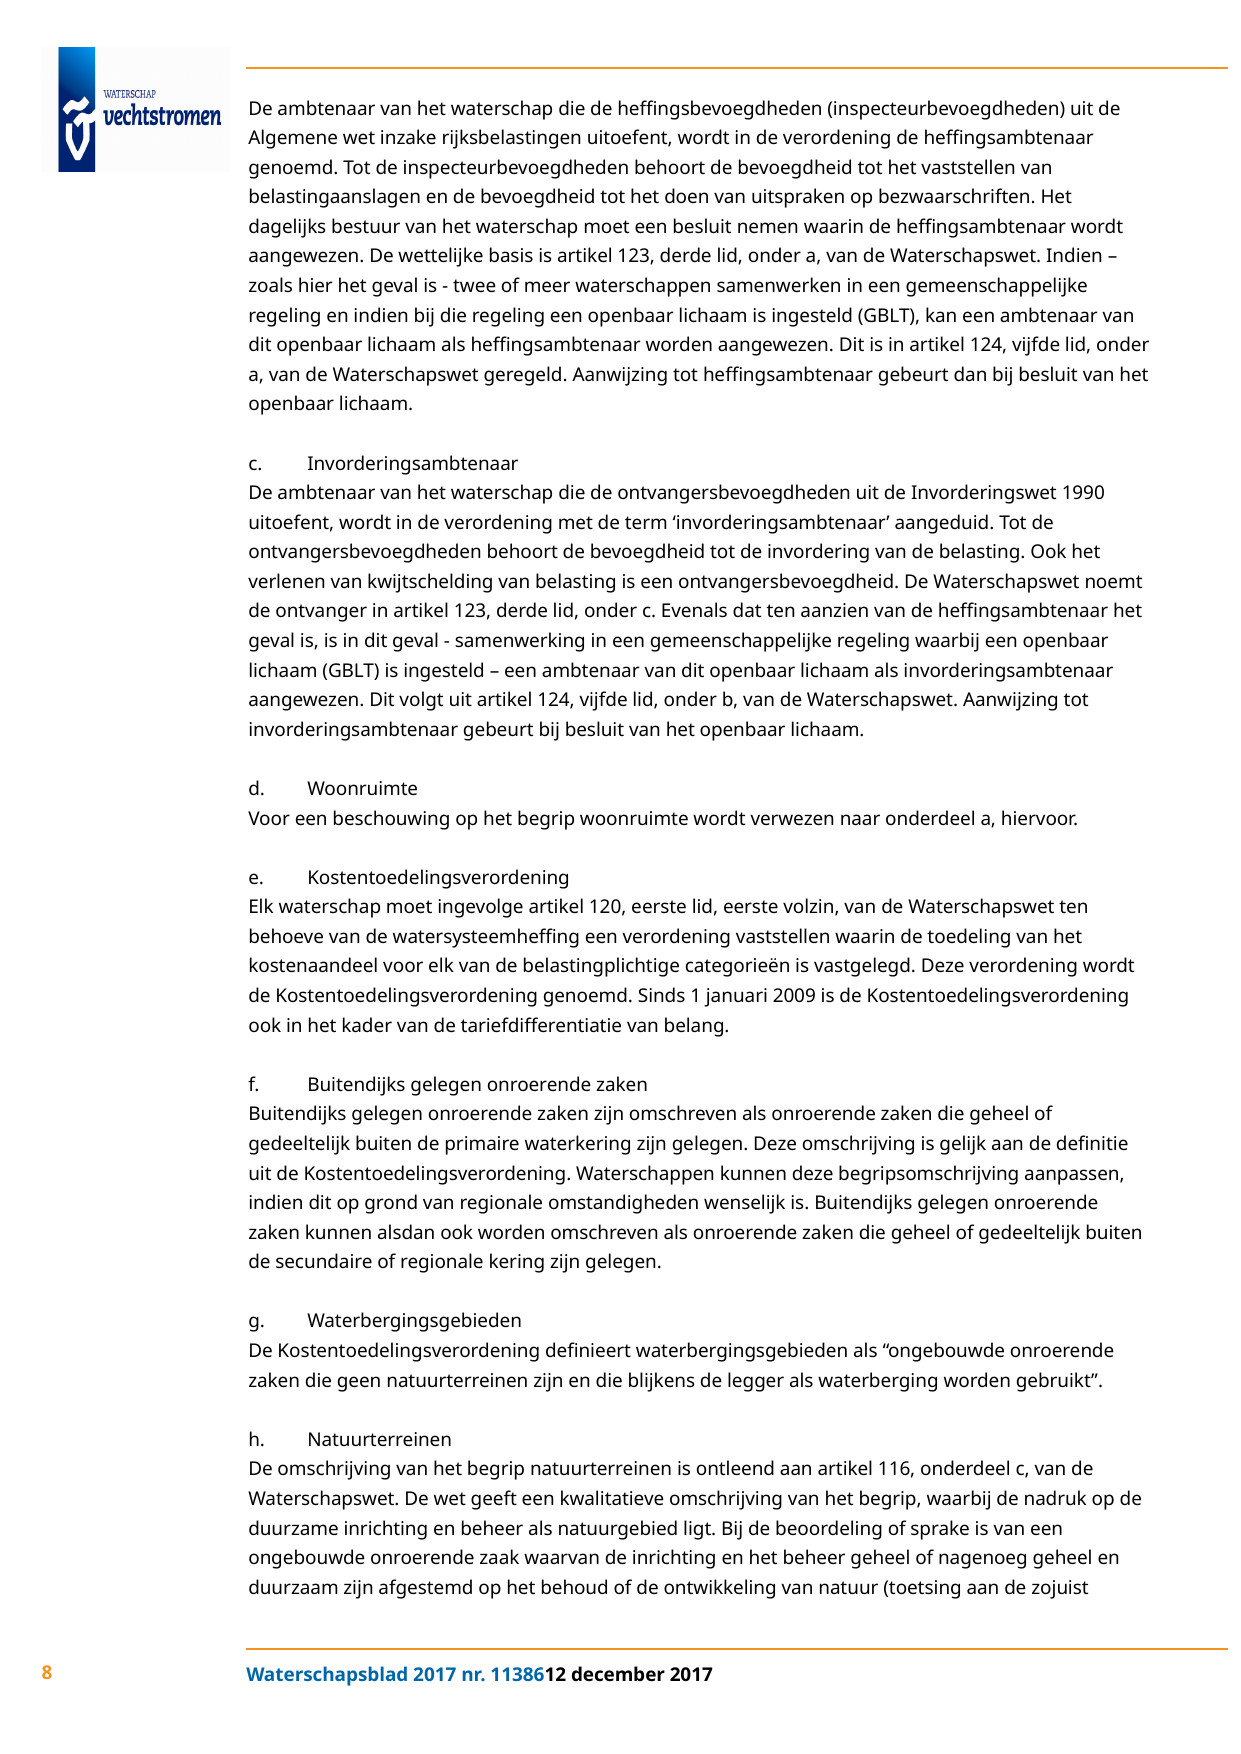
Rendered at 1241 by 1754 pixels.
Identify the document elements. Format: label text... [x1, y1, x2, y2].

list Woonruimte [248, 775, 1152, 801]
text De ambtenaar van het waterschap die de ontvangersbevoegdheden uit de Invorderingswet 1990 uitoefent, wordt in de verordening met de term ‘invorderingsambtenaar’ aangeduid. Tot de ontvangersbevoegdheden behoort de bevoegdheid tot de invordering van de belasting. Ook het verlenen van kwijtschelding van belasting is een ontvangersbevoegdheid. De Waterschapswet noemt de ontvanger in artikel 123, derde lid, onder c. Evenals dat ten aanzien van de heffingsambtenaar het geval is, is in dit geval - samenwerking in een gemeenschappelijke regeling waarbij een openbaar lichaam (GBLT) is ingesteld – een ambtenaar van dit openbaar lichaam als invorderingsambtenaar aangewezen. Dit volgt uit artikel 124, vijfde lid, onder b, van de Waterschapswet. Aanwijzing tot invorderingsambtenaar gebeurt bij besluit van het openbaar lichaam. [248, 479, 1152, 742]
list Invorderingsambtenaar [248, 450, 1152, 476]
list Natuurterreinen [248, 1426, 1152, 1452]
text De ambtenaar van het waterschap die de heffingsbevoegdheden (inspecteurbevoegdheden) uit de Algemene wet inzake rijksbelastingen uitoefent, wordt in de verordening de heffingsambtenaar genoemd. Tot de inspecteurbevoegdheden behoort de bevoegdheid tot het vaststellen van belastingaanslagen en de bevoegdheid tot het doen van uitspraken op bezwaarschriften. Het dagelijks bestuur van het waterschap moet een besluit nemen waarin de heffingsambtenaar wordt aangewezen. De wettelijke basis is artikel 123, derde lid, onder a, van de Waterschapswet. Indien – zoals hier het geval is - twee of meer waterschappen samenwerken in een gemeenschappelijke regeling en indien bij die regeling een openbaar lichaam is ingesteld (GBLT), kan een ambtenaar van dit openbaar lichaam als heffingsambtenaar worden aangewezen. Dit is in artikel 124, vijfde lid, onder a, van de Waterschapswet geregeld. Aanwijzing tot heffingsambtenaar gebeurt dan bij besluit van het openbaar lichaam. [248, 95, 1152, 416]
text Buitendijks gelegen onroerende zaken zijn omschreven als onroerende zaken die geheel of gedeeltelijk buiten de primaire waterkering zijn gelegen. Deze omschrijving is gelijk aan de definitie uit de Kostentoedelingsverordening. Waterschappen kunnen deze begripsomschrijving aanpassen, indien dit op grond van regionale omstandigheden wenselijk is. Buitendijks gelegen onroerende zaken kunnen alsdan ook worden omschreven als onroerende zaken die geheel of gedeeltelijk buiten de secundaire of regionale kering zijn gelegen. [248, 1101, 1152, 1274]
text De Kostentoedelingsverordening definieert waterbergingsgebieden als “ongebouwde onroerende zaken die geen natuurterreinen zijn en die blijkens de legger als waterberging worden gebruikt”. [248, 1337, 1152, 1393]
list Waterbergingsgebieden [248, 1308, 1152, 1333]
list Buitendijks gelegen onroerende zaken [248, 1071, 1152, 1097]
text Voor een beschouwing op het begrip woonruimte wordt verwezen naar onderdeel a, hiervoor. [248, 805, 1152, 831]
text Elk waterschap moet ingevolge artikel 120, eerste lid, eerste volzin, van de Waterschapswet ten behoeve van de watersysteemheffing een verordening vaststellen waarin de toedeling van het kostenaandeel voor elk van de belastingplichtige categorieën is vastgelegd. Deze verordening wordt de Kostentoedelingsverordening genoemd. Sinds 1 januari 2009 is de Kostentoedelingsverordening ook in het kader van de tariefdifferentiatie van belang. [248, 893, 1152, 1038]
text De omschrijving van het begrip natuurterreinen is ontleend aan artikel 116, onderdeel c, van de Waterschapswet. De wet geeft een kwalitatieve omschrijving van het begrip, waarbij de nadruk op de duurzame inrichting en beheer als natuurgebied ligt. Bij de beoordeling of sprake is van een ongebouwde onroerende zaak waarvan de inrichting en het beheer geheel of nagenoeg geheel en duurzaam zijn afgestemd op het behoud of de ontwikkeling van natuur (toetsing aan de zojuist [248, 1456, 1152, 1600]
picture [41, 47, 231, 172]
list Kostentoedelingsverordening [248, 864, 1152, 890]
